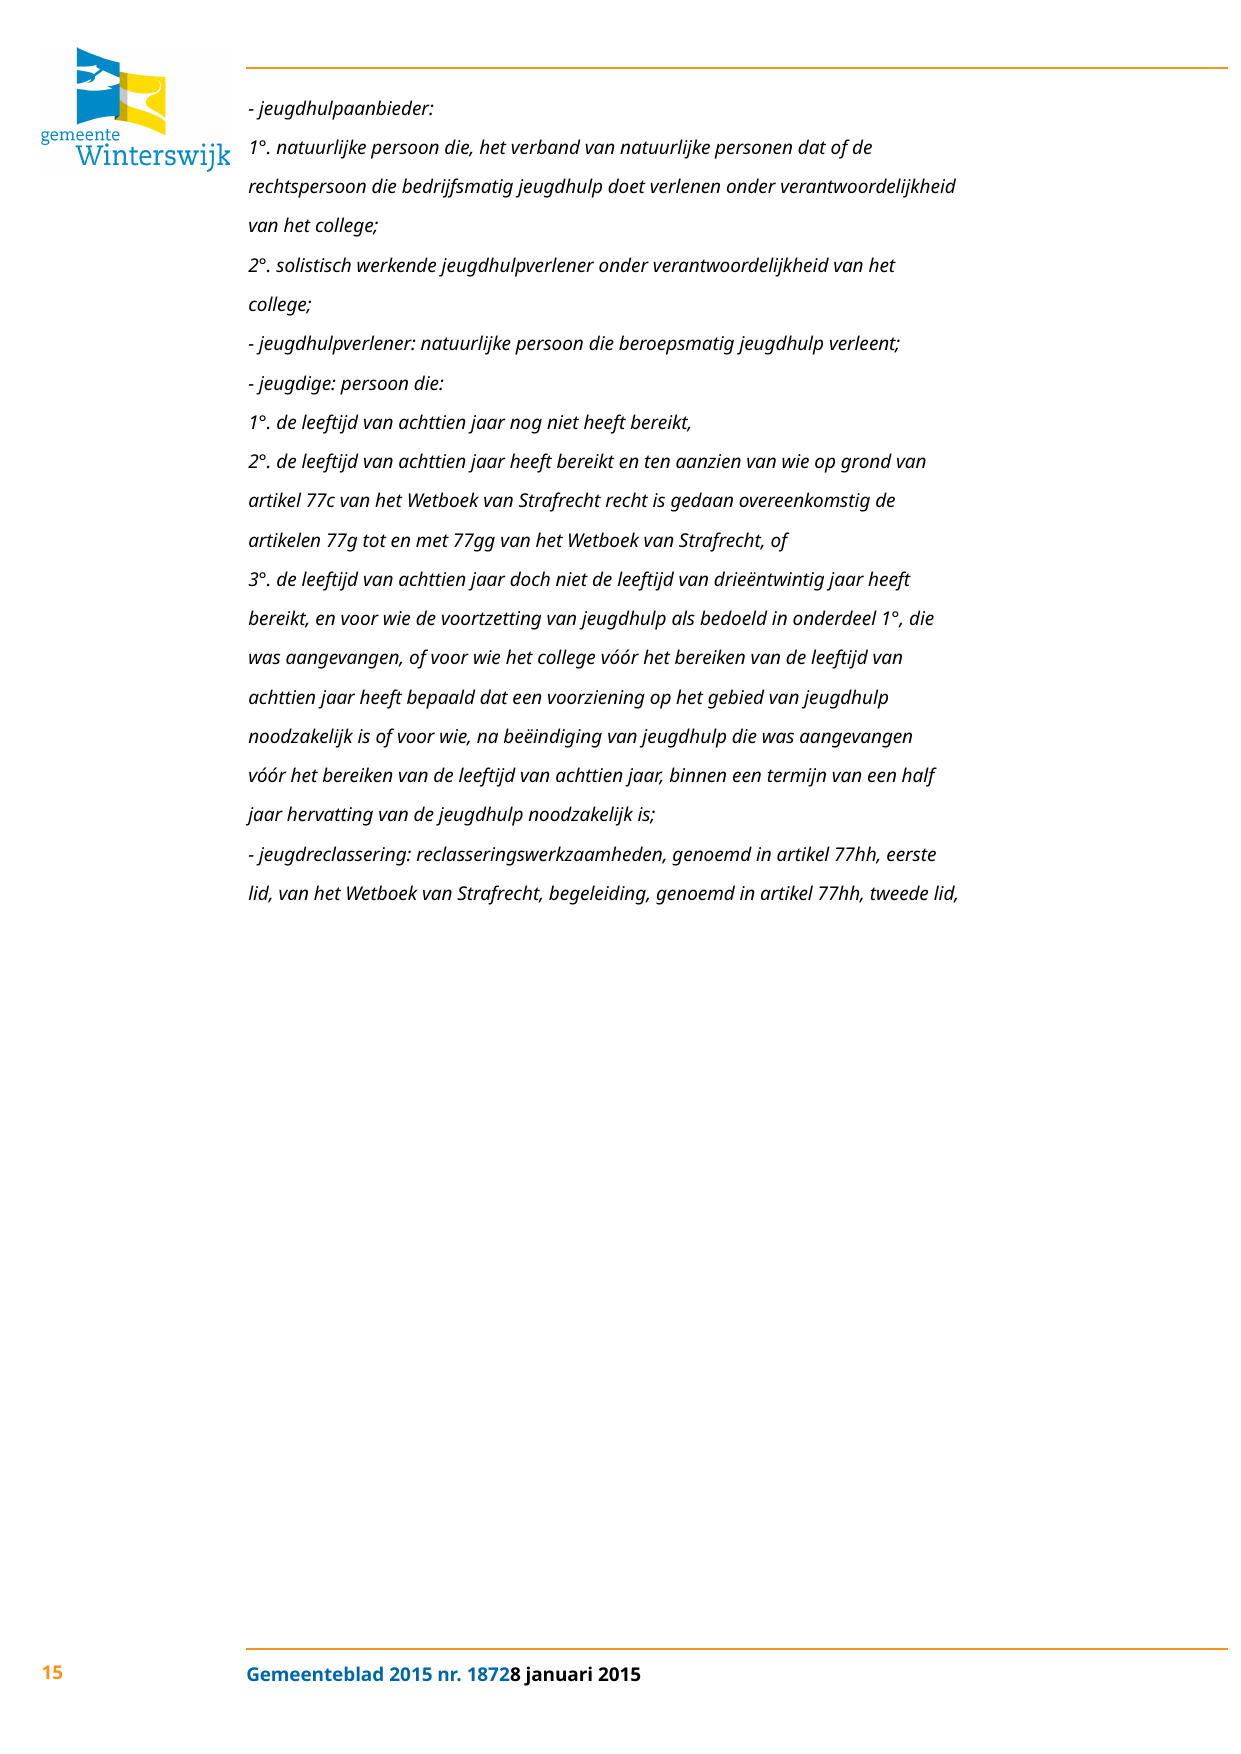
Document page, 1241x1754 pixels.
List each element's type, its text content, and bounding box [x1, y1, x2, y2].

text vóór het bereiken van de leeftijd van achttien jaar, binnen een termijn van een half [248, 762, 1152, 788]
text - jeugdhulpaanbieder: [248, 95, 1152, 121]
text - jeugdhulpverlener: natuurlijke persoon die beroepsmatig jeugdhulp verleent; [248, 330, 1152, 356]
text - jeugdreclassering: reclasseringswerkzaamheden, genoemd in artikel 77hh, eerste [248, 841, 1152, 867]
text bereikt, en voor wie de voortzetting van jeugdhulp als bedoeld in onderdeel 1°, die [248, 605, 1152, 631]
text was aangevangen, of voor wie het college vóór het bereiken van de leeftijd van [248, 644, 1152, 670]
text artikelen 77g tot en met 77gg van het Wetboek van Strafrecht, of [248, 527, 1152, 552]
text lid, van het Wetboek van Strafrecht, begeleiding, genoemd in artikel 77hh, tweede lid, [248, 880, 1152, 906]
text jaar hervatting van de jeugdhulp noodzakelijk is; [248, 802, 1152, 827]
text 3°. de leeftijd van achttien jaar doch niet de leeftijd van drieëntwintig jaar heeft [248, 566, 1152, 592]
text 2°. de leeftijd van achttien jaar heeft bereikt en ten aanzien van wie op grond van [248, 448, 1152, 474]
text achttien jaar heeft bepaald dat een voorziening op het gebied van jeugdhulp [248, 684, 1152, 709]
picture [225, 153, 231, 162]
text noodzakelijk is of voor wie, na beëindiging van jeugdhulp die was aangevangen [248, 723, 1152, 749]
text - jeugdige: persoon die: [248, 370, 1152, 395]
text 1°. de leeftijd van achttien jaar nog niet heeft bereikt, [248, 409, 1152, 435]
text 2°. solistisch werkende jeugdhulpverlener onder verantwoordelijkheid van het [248, 252, 1152, 278]
text rechtspersoon die bedrijfsmatig jeugdhulp doet verlenen onder verantwoordelijkheid [248, 173, 1152, 199]
text 1°. natuurlijke persoon die, het verband van natuurlijke personen dat of de [248, 134, 1152, 160]
picture [41, 47, 231, 172]
text college; [248, 291, 1152, 317]
text artikel 77c van het Wetboek van Strafrecht recht is gedaan overeenkomstig de [248, 487, 1152, 513]
text van het college; [248, 213, 1152, 238]
